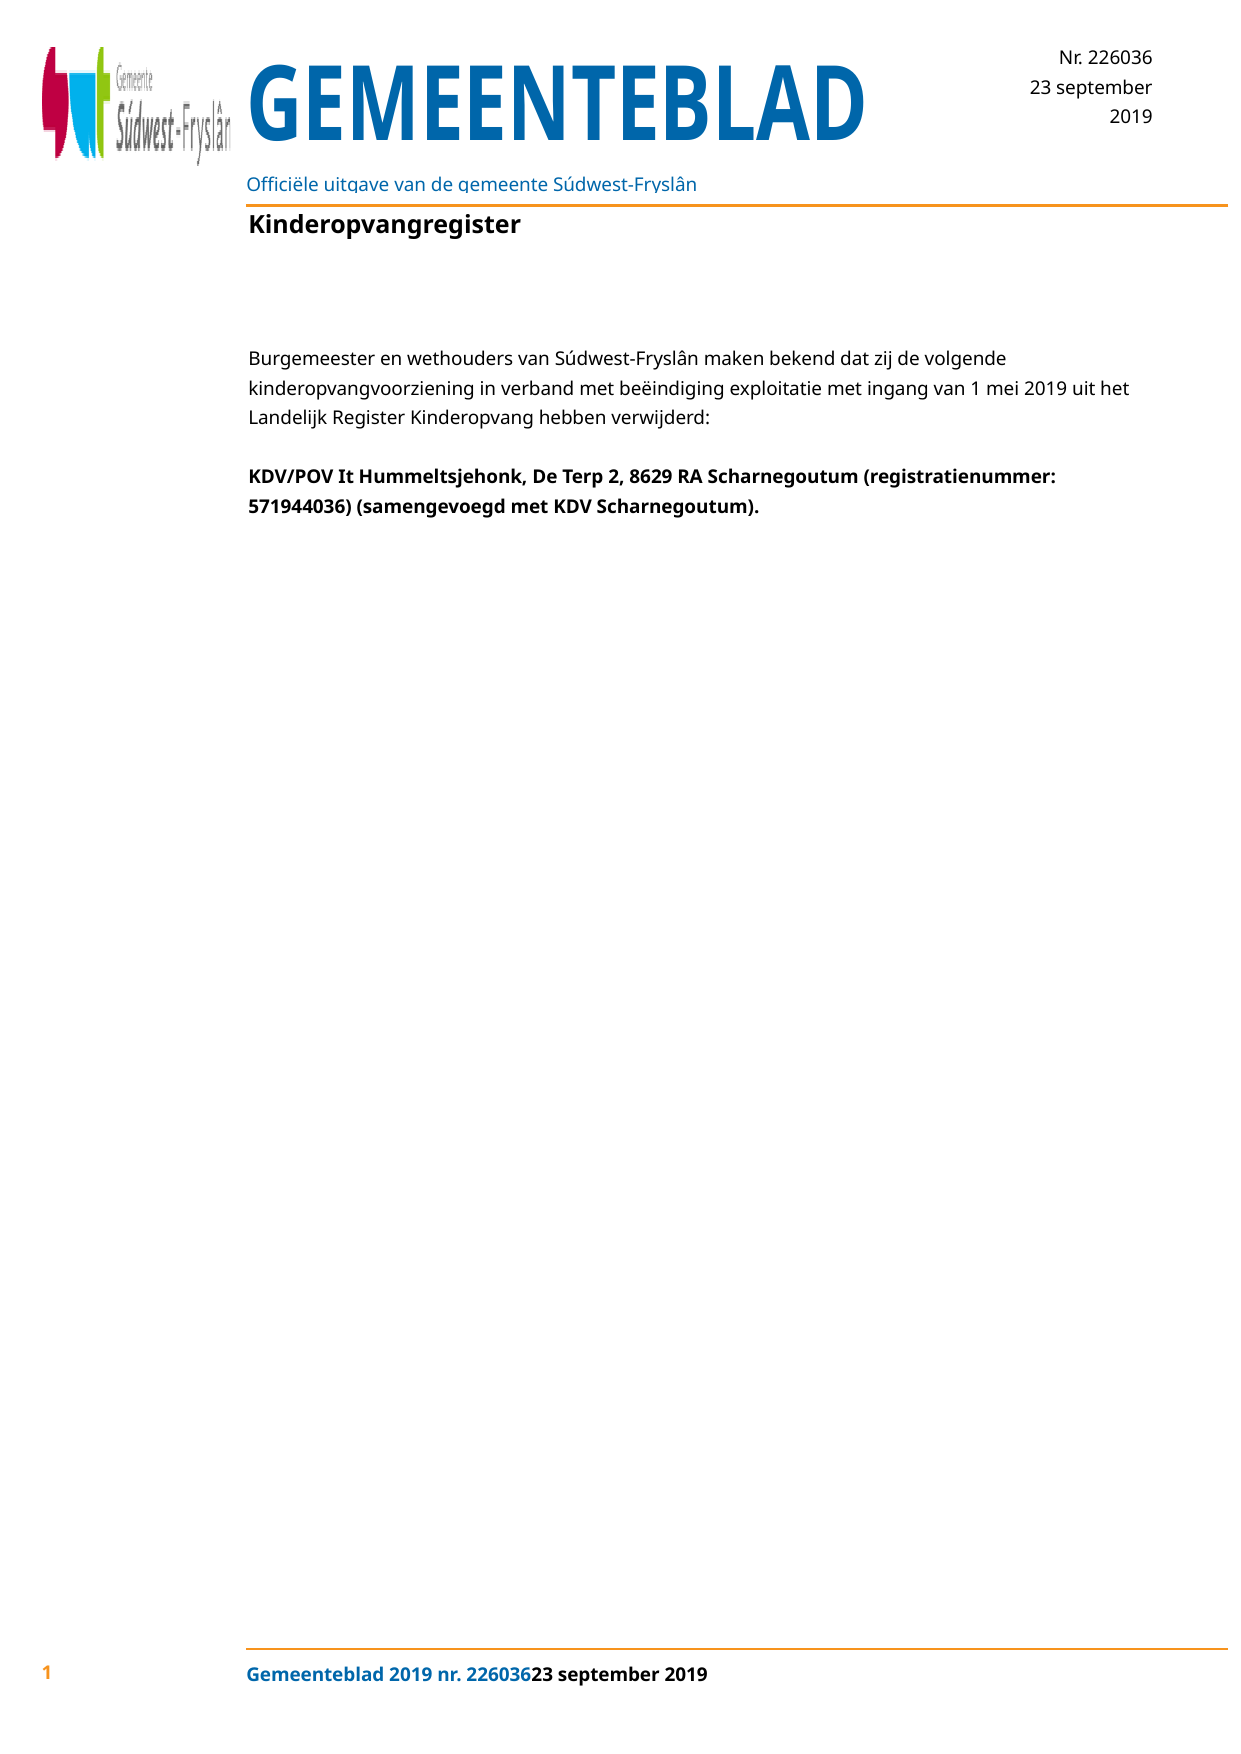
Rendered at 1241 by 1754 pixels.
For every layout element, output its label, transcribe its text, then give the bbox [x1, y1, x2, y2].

picture [41, 47, 231, 172]
text Burgemeester en wethouders van Súdwest-Fryslân maken bekend dat zij de volgende kinderopvangvoorziening in verband met beëindiging exploitatie met ingang van 1 mei 2019 uit het Landelijk Register Kinderopvang hebben verwijderd: [248, 345, 1152, 430]
text Kinderopvangregister [248, 207, 1152, 241]
text KDV/POV It Hummeltsjehonk, De Terp 2, 8629 RA Scharnegoutum (registratienummer: 571944036) (samengevoegd met KDV Scharnegoutum). [248, 464, 1152, 519]
